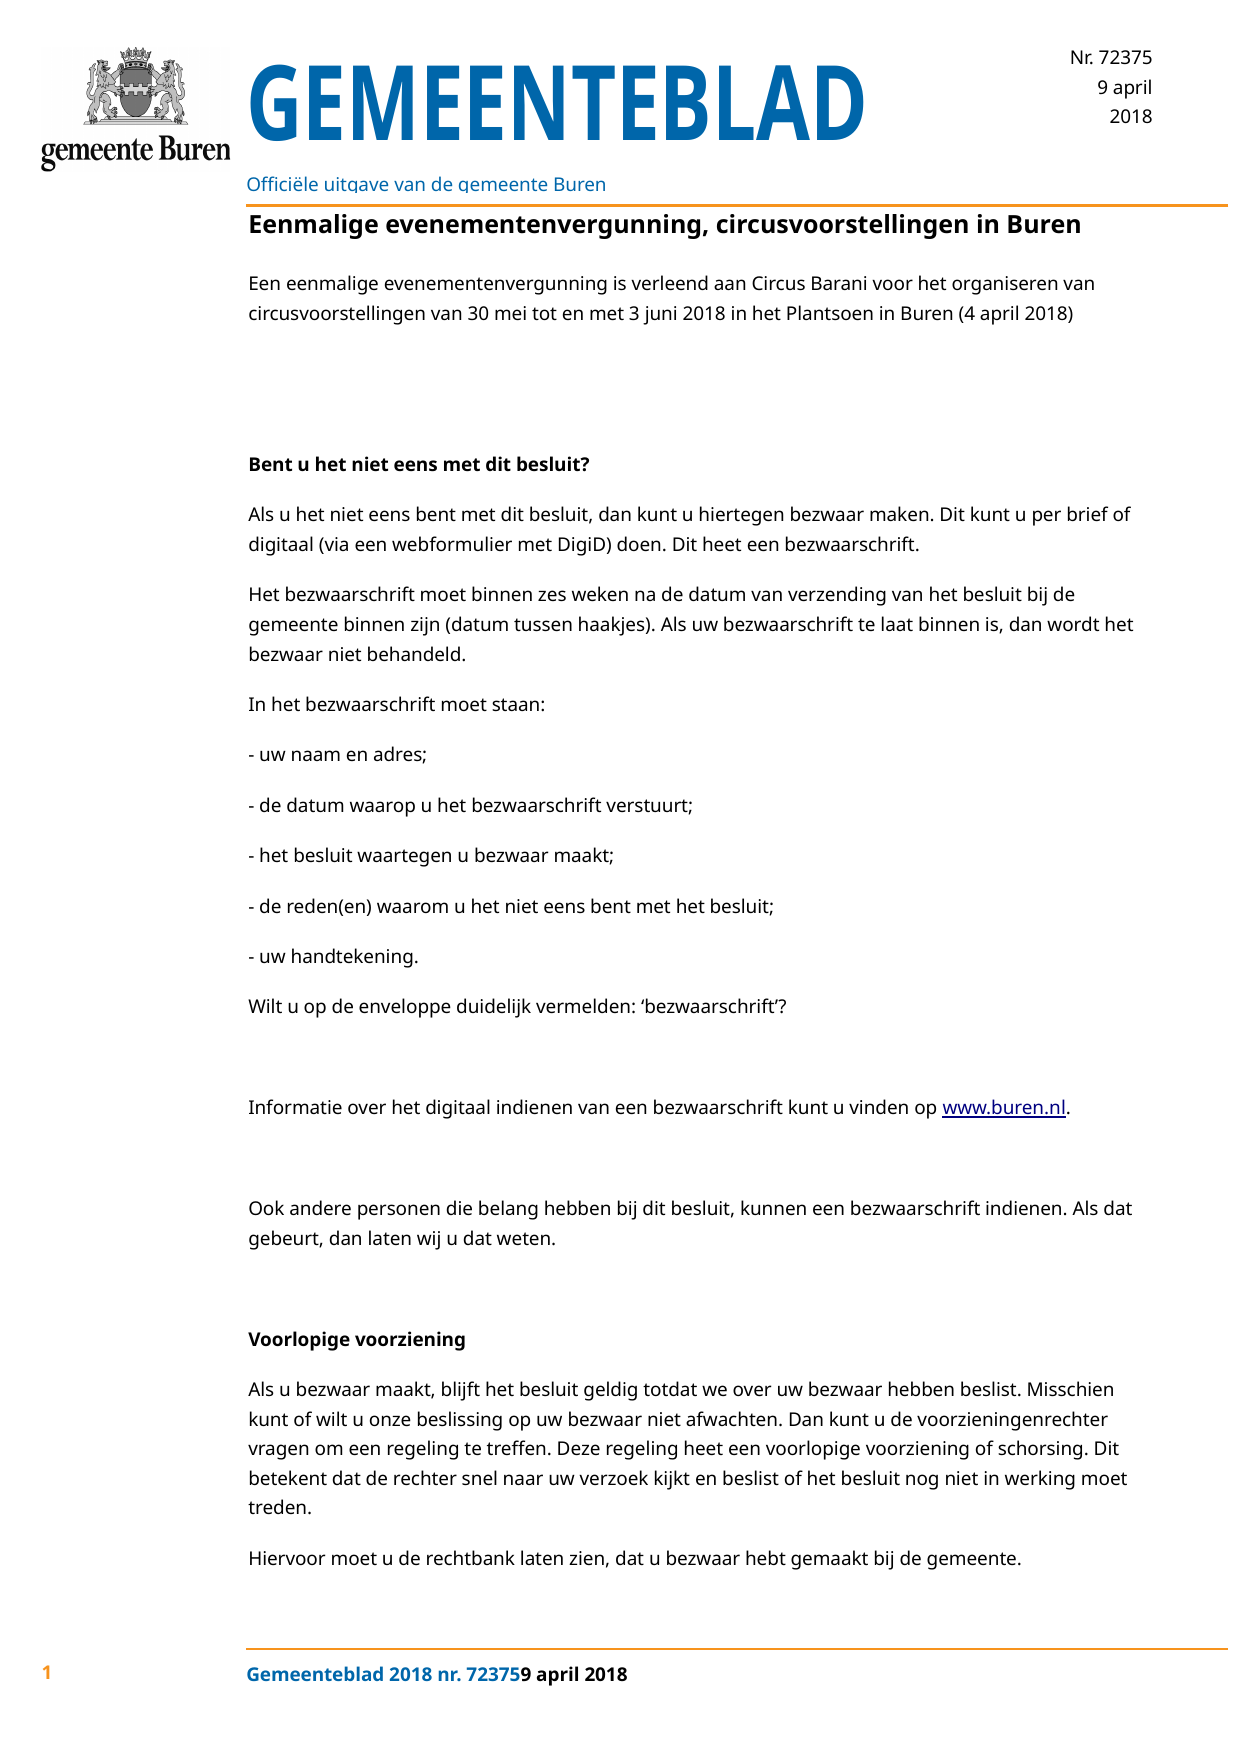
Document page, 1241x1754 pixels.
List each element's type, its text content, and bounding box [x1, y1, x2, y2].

text Eenmalige evenementenvergunning, circusvoorstellingen in Buren [248, 207, 1152, 241]
text Hiervoor moet u de rechtbank laten zien, dat u bezwaar hebt gemaakt bij de gemeente. [248, 1545, 1152, 1571]
text - de datum waarop u het bezwaarschrift verstuurt; [248, 792, 1152, 818]
text Bent u het niet eens met dit besluit? [248, 451, 1152, 477]
text Wilt u op de enveloppe duidelijk vermelden: ‘bezwaarschrift’? [248, 994, 1152, 1019]
text - het besluit waartegen u bezwaar maakt; [248, 842, 1152, 868]
picture [41, 47, 231, 172]
text - uw handtekening. [248, 943, 1152, 969]
text Als u bezwaar maakt, blijft het besluit geldig totdat we over uw bezwaar hebben beslist. Misschien kunt of wilt u onze beslissing op uw bezwaar niet afwachten. Dan kunt u de voorzieningenrechter vragen om een regeling te treffen. Deze regeling heet een voorlopige voorziening of schorsing. Dit betekent dat de rechter snel naar uw verzoek kijkt en beslist of het besluit nog niet in werking moet treden. [248, 1376, 1152, 1520]
text Informatie over het digitaal indienen van een bezwaarschrift kunt u vinden op www.buren.nl. [248, 1094, 1152, 1120]
text Het bezwaarschrift moet binnen zes weken na de datum van verzending van het besluit bij de gemeente binnen zijn (datum tussen haakjes). Als uw bezwaarschrift te laat binnen is, dan wordt het bezwaar niet behandeld. [248, 582, 1152, 666]
text Als u het niet eens bent met dit besluit, dan kunt u hiertegen bezwaar maken. Dit kunt u per brief of digitaal (via een webformulier met DigiD) doen. Dit heet een bezwaarschrift. [248, 502, 1152, 557]
text - uw naam en adres; [248, 742, 1152, 767]
text Voorlopige voorziening [248, 1326, 1152, 1351]
text - de reden(en) waarom u het niet eens bent met het besluit; [248, 893, 1152, 918]
text In het bezwaarschrift moet staan: [248, 691, 1152, 717]
text Een eenmalige evenementenvergunning is verleend aan Circus Barani voor het organiseren van circusvoorstellingen van 30 mei tot en met 3 juni 2018 in het Plantsoen in Buren (4 april 2018) [248, 270, 1152, 326]
text Ook andere personen die belang hebben bij dit besluit, kunnen een bezwaarschrift indienen. Als dat gebeurt, dan laten wij u dat weten. [248, 1195, 1152, 1251]
